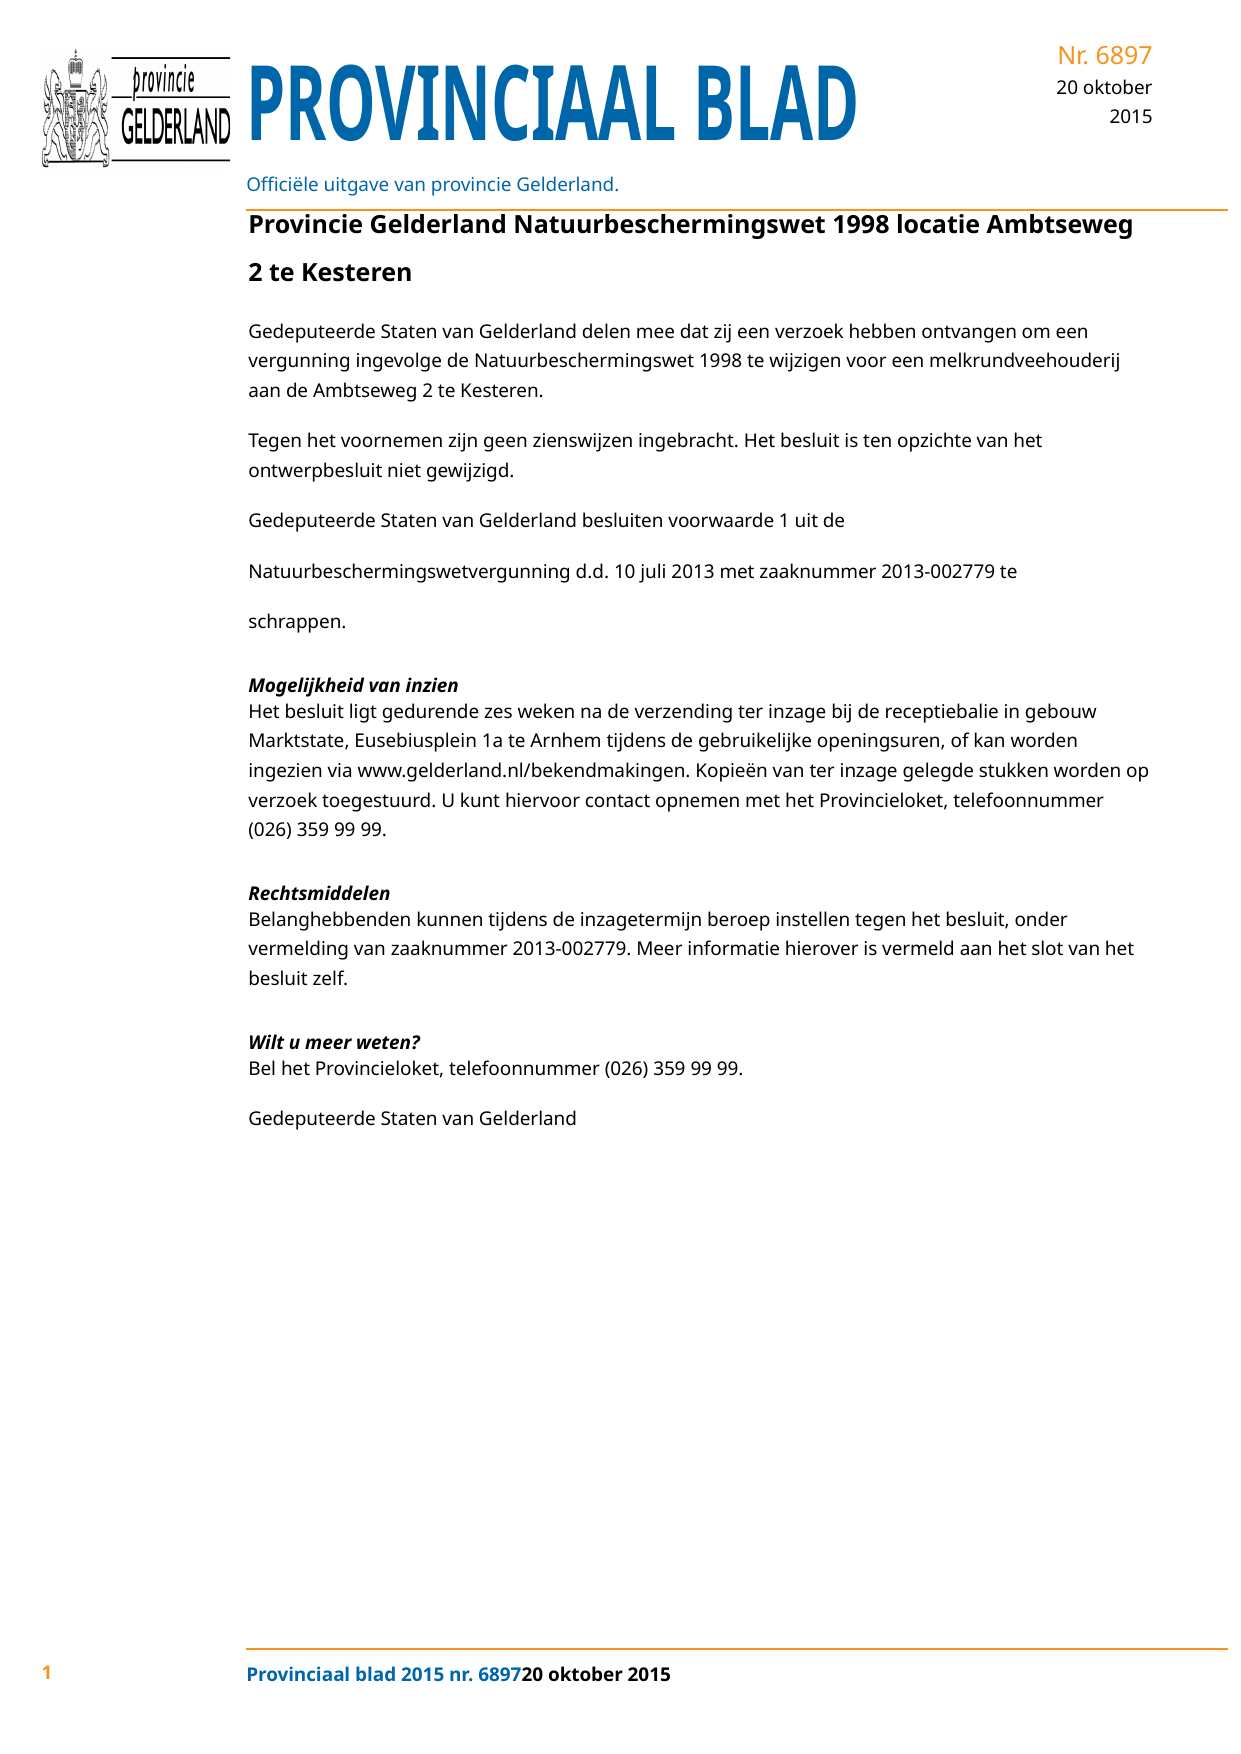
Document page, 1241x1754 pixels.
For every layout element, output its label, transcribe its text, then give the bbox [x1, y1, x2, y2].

text Bel het Provincieloket, telefoonnummer (026) 359 99 99. [248, 1055, 1152, 1081]
text schrappen. [248, 608, 1152, 634]
text Mogelijkheid van inzien [248, 672, 1152, 698]
picture [41, 47, 231, 172]
text Tegen het voornemen zijn geen zienswijzen ingebracht. Het besluit is ten opzichte van het ontwerpbesluit niet gewijzigd. [248, 427, 1152, 483]
text Gedeputeerde Staten van Gelderland delen mee dat zij een verzoek hebben ontvangen om een vergunning ingevolge de Natuurbeschermingswet 1998 te wijzigen voor een melkrundveehouderij aan de Ambtseweg 2 te Kesteren. [248, 318, 1152, 403]
text Provincie Gelderland Natuurbeschermingswet 1998 locatie Ambtseweg 2 te Kesteren [248, 211, 1152, 288]
text Gedeputeerde Staten van Gelderland besluiten voorwaarde 1 uit de [248, 507, 1152, 533]
text Wilt u meer weten? [248, 1029, 1152, 1055]
text Belanghebbenden kunnen tijdens de inzagetermijn beroep instellen tegen het besluit, onder vermelding van zaaknummer 2013-002779. Meer informatie hierover is vermeld aan het slot van het besluit zelf. [248, 906, 1152, 991]
text Natuurbeschermingswetvergunning d.d. 10 juli 2013 met zaaknummer 2013-002779 te [248, 558, 1152, 584]
text Rechtsmiddelen [248, 880, 1152, 906]
text Het besluit ligt gedurende zes weken na de verzending ter inzage bij de receptiebalie in gebouw Marktstate, Eusebiusplein 1a te Arnhem tijdens de gebruikelijke openingsuren, of kan worden ingezien via www.gelderland.nl/bekendmakingen. Kopieën van ter inzage gelegde stukken worden op verzoek toegestuurd. U kunt hiervoor contact opnemen met het Provincieloket, telefoonnummer (026) 359 99 99. [248, 698, 1152, 842]
text Gedeputeerde Staten van Gelderland [248, 1105, 1152, 1131]
